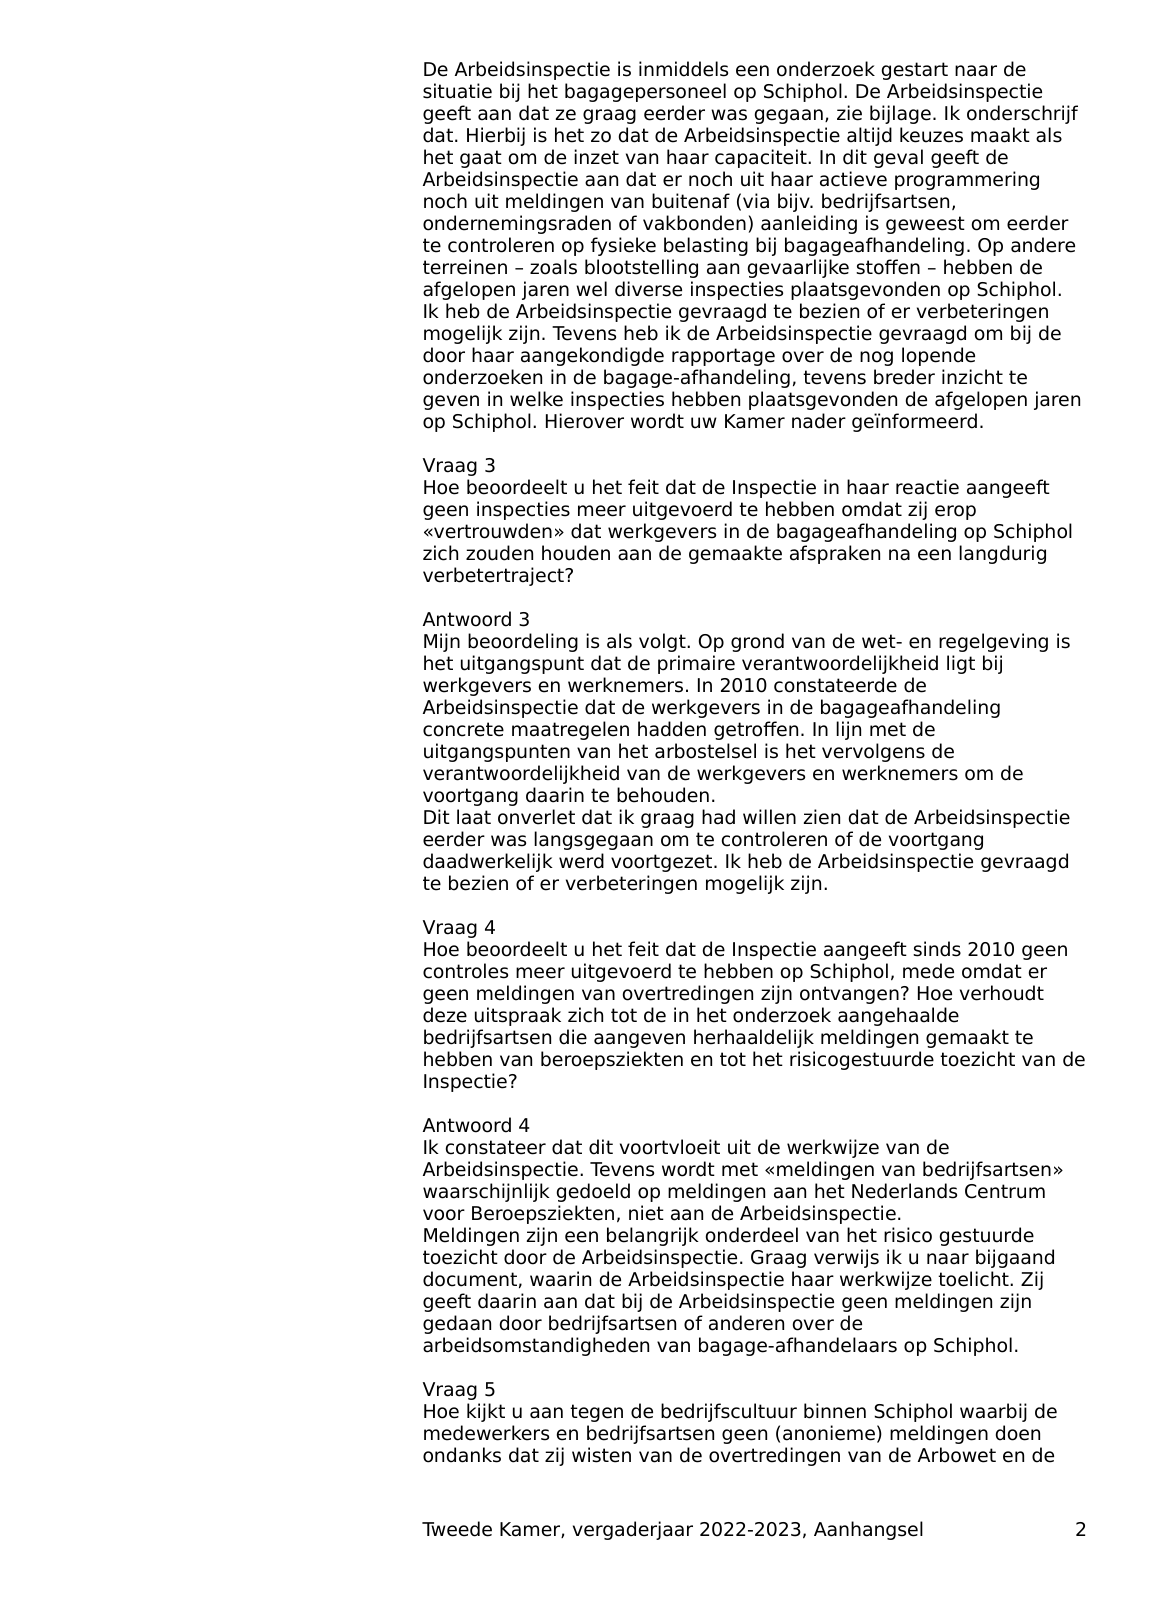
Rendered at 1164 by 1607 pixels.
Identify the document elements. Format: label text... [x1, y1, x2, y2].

text Vraag 4 [422, 917, 1087, 939]
text Mijn beoordeling is als volgt. Op grond van de wet- en regelgeving is het uitgangspunt dat de primaire verantwoordelijkheid ligt bij werkgevers en werknemers. In 2010 constateerde de Arbeidsinspectie dat de werkgevers in de bagageafhandeling concrete maatregelen hadden getroffen. In lijn met de uitgangspunten van het arbostelsel is het vervolgens de verantwoordelijkheid van de werkgevers en werknemers om de voortgang daarin te behouden. [422, 631, 1087, 807]
text Ik heb de Arbeidsinspectie gevraagd te bezien of er verbeteringen mogelijk zijn. Tevens heb ik de Arbeidsinspectie gevraagd om bij de door haar aangekondigde rapportage over de nog lopende onderzoeken in de bagage-afhandeling, tevens breder inzicht te geven in welke inspecties hebben plaatsgevonden de afgelopen jaren op Schiphol. Hierover wordt uw Kamer nader geïnformeerd. [422, 301, 1087, 433]
text Antwoord 4 [422, 1115, 1087, 1137]
text Hoe beoordeelt u het feit dat de Inspectie aangeeft sinds 2010 geen controles meer uitgevoerd te hebben op Schiphol, mede omdat er geen meldingen van overtredingen zijn ontvangen? Hoe verhoudt deze uitspraak zich tot de in het onderzoek aangehaalde bedrijfsartsen die aangeven herhaaldelijk meldingen gemaakt te hebben van beroepsziekten en tot het risicogestuurde toezicht van de Inspectie? [422, 939, 1087, 1093]
text Hoe beoordeelt u het feit dat de Inspectie in haar reactie aangeeft geen inspecties meer uitgevoerd te hebben omdat zij erop «vertrouwden» dat werkgevers in de bagageafhandeling op Schiphol zich zouden houden aan de gemaakte afspraken na een langdurig verbetertraject? [422, 477, 1087, 587]
text Antwoord 3 [422, 609, 1087, 631]
text Vraag 3 [422, 455, 1087, 477]
text Meldingen zijn een belangrijk onderdeel van het risico gestuurde toezicht door de Arbeidsinspectie. Graag verwijs ik u naar bijgaand document, waarin de Arbeidsinspectie haar werkwijze toelicht. Zij geeft daarin aan dat bij de Arbeidsinspectie geen meldingen zijn gedaan door bedrijfsartsen of anderen over de arbeidsomstandigheden van bagage-afhandelaars op Schiphol. [422, 1225, 1087, 1357]
text De Arbeidsinspectie is inmiddels een onderzoek gestart naar de situatie bij het bagagepersoneel op Schiphol. De Arbeidsinspectie geeft aan dat ze graag eerder was gegaan, zie bijlage. Ik onderschrijf dat. Hierbij is het zo dat de Arbeidsinspectie altijd keuzes maakt als het gaat om de inzet van haar capaciteit. In dit geval geeft de Arbeidsinspectie aan dat er noch uit haar actieve programmering noch uit meldingen van buitenaf (via bijv. bedrijfsartsen, ondernemingsraden of vakbonden) aanleiding is geweest om eerder te controleren op fysieke belasting bij bagageafhandeling. Op andere terreinen – zoals blootstelling aan gevaarlijke stoffen – hebben de afgelopen jaren wel diverse inspecties plaatsgevonden op Schiphol. [422, 59, 1087, 301]
text Ik constateer dat dit voortvloeit uit de werkwijze van de Arbeidsinspectie. Tevens wordt met «meldingen van bedrijfsartsen» waarschijnlijk gedoeld op meldingen aan het Nederlands Centrum voor Beroepsziekten, niet aan de Arbeidsinspectie. [422, 1137, 1087, 1225]
text Hoe kijkt u aan tegen de bedrijfscultuur binnen Schiphol waarbij de medewerkers en bedrijfsartsen geen (anonieme) meldingen doen ondanks dat zij wisten van de overtredingen van de Arbowet en de [422, 1401, 1087, 1467]
text Vraag 5 [422, 1379, 1087, 1401]
text Dit laat onverlet dat ik graag had willen zien dat de Arbeidsinspectie eerder was langsgegaan om te controleren of de voortgang daadwerkelijk werd voortgezet. Ik heb de Arbeidsinspectie gevraagd te bezien of er verbeteringen mogelijk zijn. [422, 807, 1087, 895]
